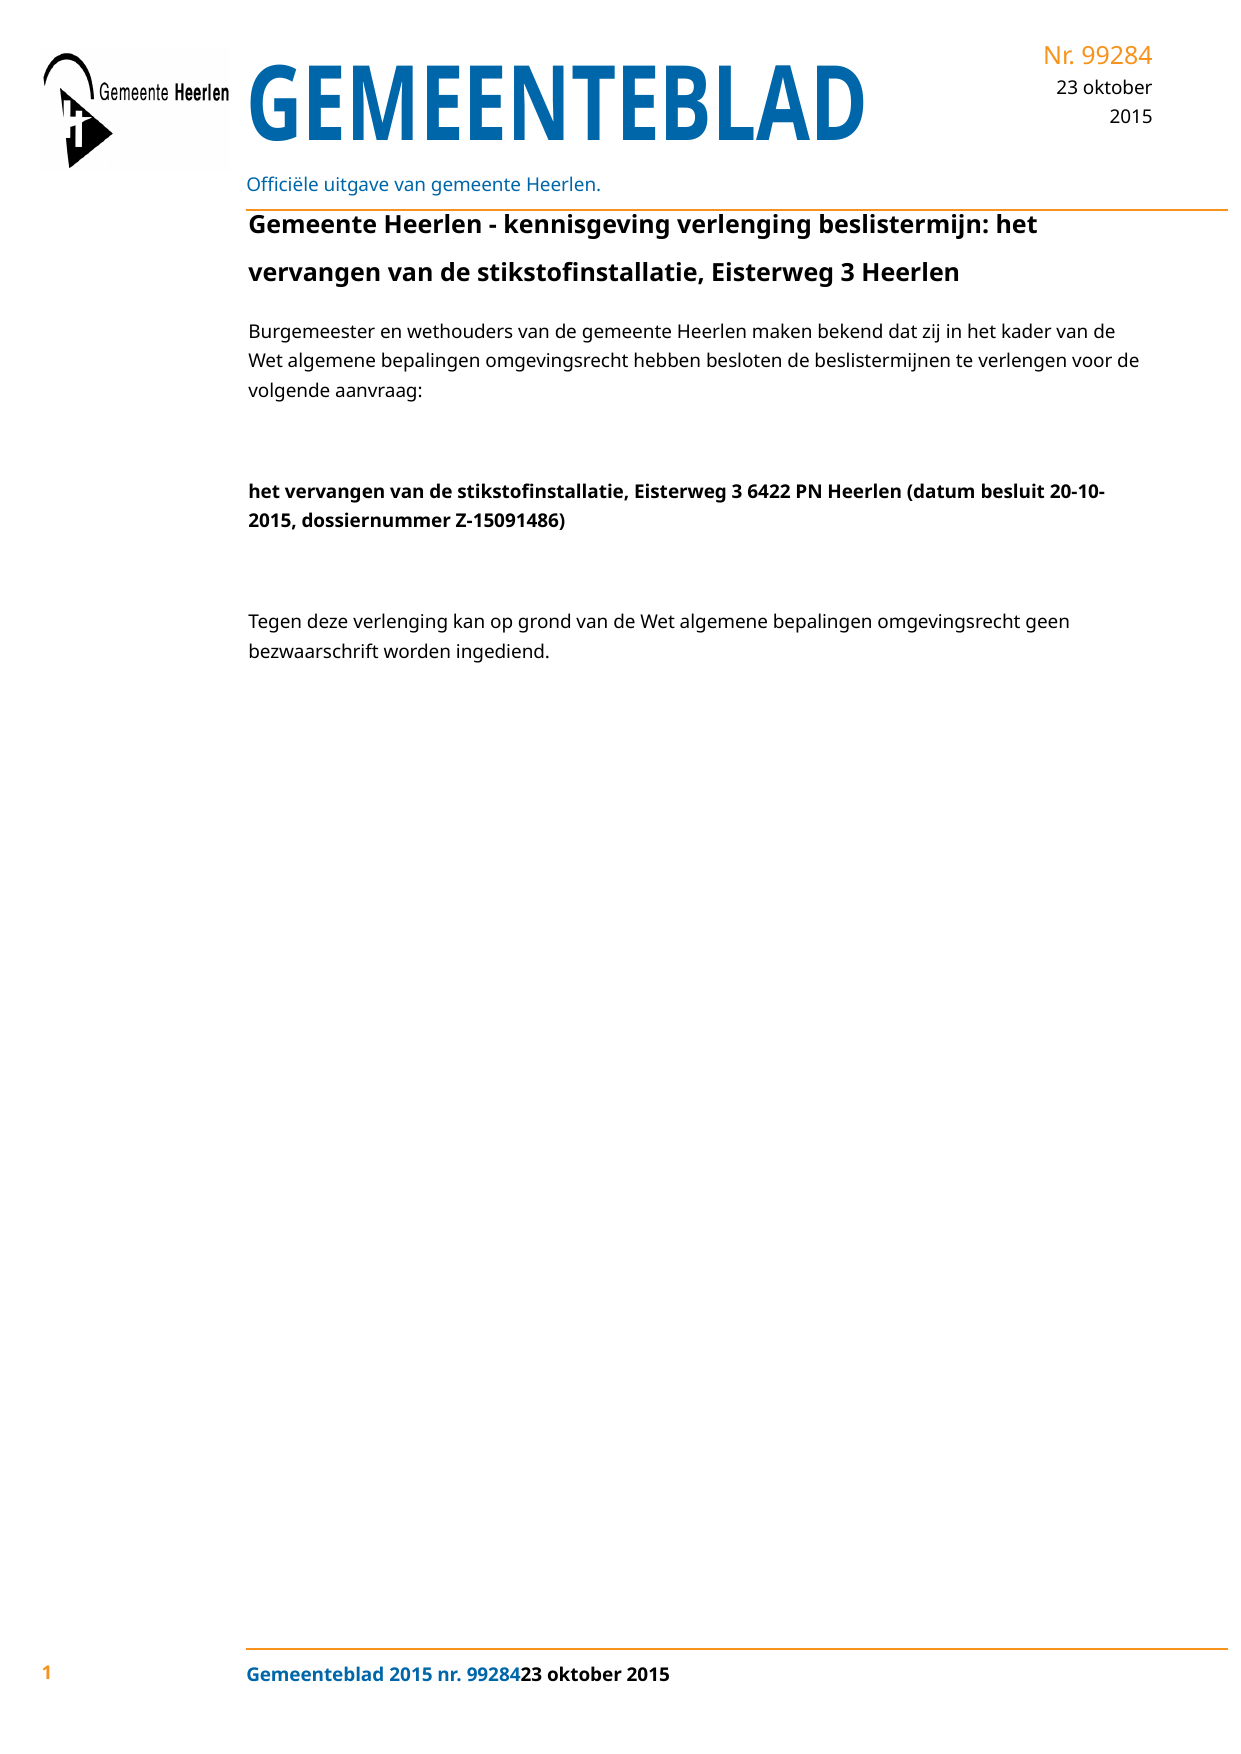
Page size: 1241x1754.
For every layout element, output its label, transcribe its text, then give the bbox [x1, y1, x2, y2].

text Burgemeester en wethouders van de gemeente Heerlen maken bekend dat zij in het kader van de Wet algemene bepalingen omgevingsrecht hebben besloten de beslistermijnen te verlengen voor de volgende aanvraag: [248, 318, 1152, 403]
picture [41, 47, 231, 172]
text Gemeente Heerlen - kennisgeving verlenging beslistermijn: het vervangen van de stikstofinstallatie, Eisterweg 3 Heerlen [248, 211, 1152, 288]
text het vervangen van de stikstofinstallatie, Eisterweg 3 6422 PN Heerlen (datum besluit 20-10-2015, dossiernummer Z-15091486) [248, 478, 1152, 533]
text Tegen deze verlenging kan op grond van de Wet algemene bepalingen omgevingsrecht geen bezwaarschrift worden ingediend. [248, 608, 1152, 664]
